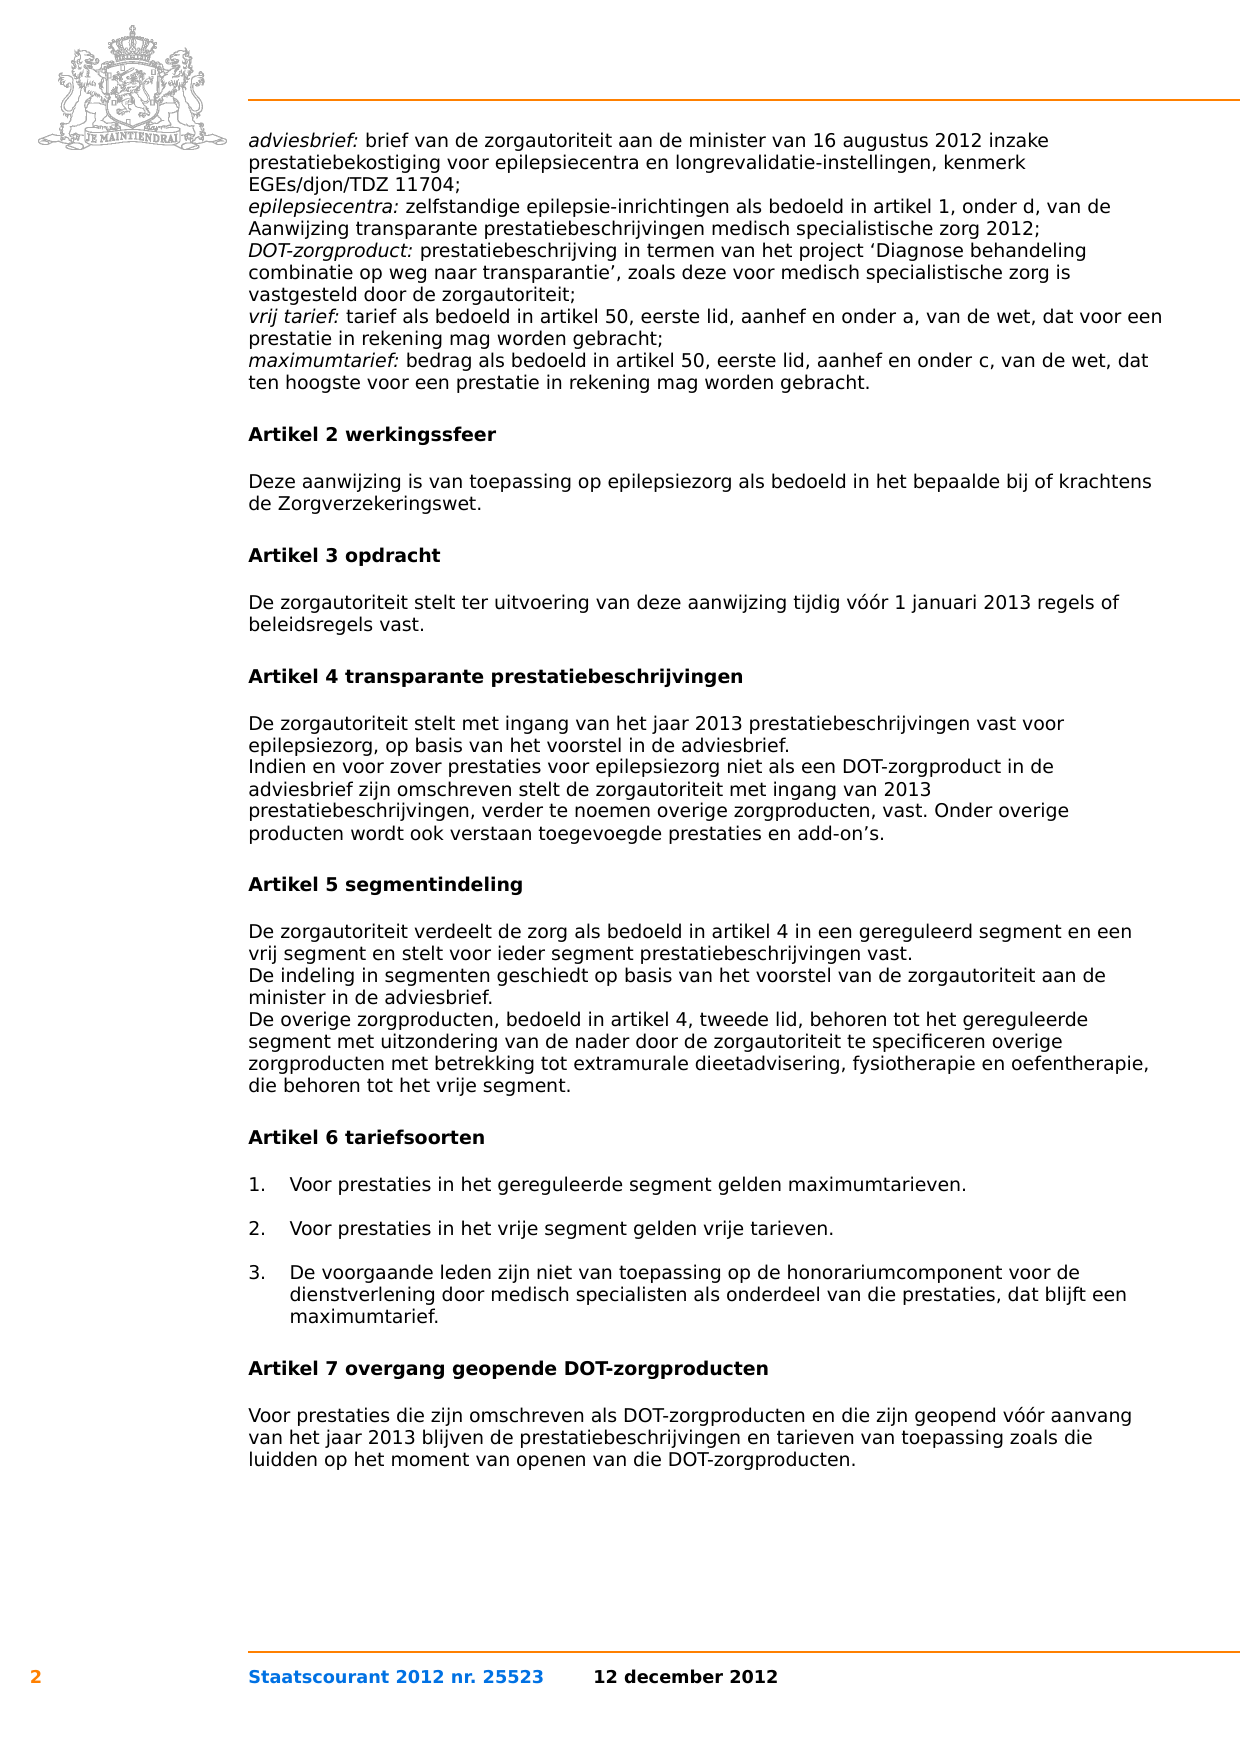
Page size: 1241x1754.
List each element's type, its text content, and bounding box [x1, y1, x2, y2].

text De zorgautoriteit verdeelt de zorg als bedoeld in artikel 4 in een gereguleerd segment en een vrij segment en stelt voor ieder segment prestatiebeschrijvingen vast. [248, 921, 1163, 965]
subtitle Artikel 5 segmentindeling [248, 874, 1163, 896]
text Voor prestaties die zijn omschreven als DOT-zorgproducten en die zijn geopend vóór aanvang van het jaar 2013 blijven de prestatiebeschrijvingen en tarieven van toepassing zoals die luidden op het moment van openen van die DOT-zorgproducten. [248, 1405, 1163, 1471]
text De zorgautoriteit stelt ter uitvoering van deze aanwijzing tijdig vóór 1 januari 2013 regels of beleidsregels vast. [248, 592, 1163, 636]
text DOT-zorgproduct: prestatiebeschrijving in termen van het project ‘Diagnose behandeling combinatie op weg naar transparantie’, zoals deze voor medisch specialistische zorg is vastgesteld door de zorgautoriteit; [248, 240, 1163, 306]
text 2. Voor prestaties in het vrije segment gelden vrije tarieven. [248, 1218, 1163, 1240]
text vrij tarief: tarief als bedoeld in artikel 50, eerste lid, aanhef en onder a, van de wet, dat voor een prestatie in rekening mag worden gebracht; [248, 306, 1163, 350]
text De overige zorgproducten, bedoeld in artikel 4, tweede lid, behoren tot het gereguleerde segment met uitzondering van de nader door de zorgautoriteit te specificeren overige zorgproducten met betrekking tot extramurale dieetadvisering, fysiotherapie en oefentherapie, die behoren tot het vrije segment. [248, 1009, 1163, 1097]
text De zorgautoriteit stelt met ingang van het jaar 2013 prestatiebeschrijvingen vast voor epilepsiezorg, op basis van het voorstel in de adviesbrief. [248, 712, 1163, 756]
picture [38, 25, 227, 150]
subtitle Artikel 4 transparante prestatiebeschrijvingen [248, 666, 1163, 687]
text Indien en voor zover prestaties voor epilepsiezorg niet als een DOT-zorgproduct in de adviesbrief zijn omschreven stelt de zorgautoriteit met ingang van 2013 prestatiebeschrijvingen, verder te noemen overige zorgproducten, vast. Onder overige producten wordt ook verstaan toegevoegde prestaties en add-on’s. [248, 756, 1163, 844]
text maximumtarief: bedrag als bedoeld in artikel 50, eerste lid, aanhef en onder c, van de wet, dat ten hoogste voor een prestatie in rekening mag worden gebracht. [248, 350, 1163, 394]
text De indeling in segmenten geschiedt op basis van het voorstel van de zorgautoriteit aan de minister in de adviesbrief. [248, 965, 1163, 1009]
text adviesbrief: brief van de zorgautoriteit aan de minister van 16 augustus 2012 inzake prestatiebekostiging voor epilepsiecentra en longrevalidatie-instellingen, kenmerk EGEs/djon/TDZ 11704; [248, 130, 1163, 196]
text 1. Voor prestaties in het gereguleerde segment gelden maximumtarieven. [248, 1174, 1163, 1196]
subtitle Artikel 2 werkingssfeer [248, 424, 1163, 446]
subtitle Artikel 3 opdracht [248, 544, 1163, 567]
text epilepsiecentra: zelfstandige epilepsie-inrichtingen als bedoeld in artikel 1, onder d, van de Aanwijzing transparante prestatiebeschrijvingen medisch specialistische zorg 2012; [248, 196, 1163, 240]
text 3. De voorgaande leden zijn niet van toepassing op de honorariumcomponent voor de dienstverlening door medisch specialisten als onderdeel van die prestaties, dat blijft een maximumtarief. [248, 1262, 1163, 1328]
text Deze aanwijzing is van toepassing op epilepsiezorg als bedoeld in het bepaalde bij of krachtens de Zorgverzekeringswet. [248, 471, 1163, 514]
subtitle Artikel 7 overgang geopende DOT-zorgproducten [248, 1358, 1163, 1380]
subtitle Artikel 6 tariefsoorten [248, 1127, 1163, 1149]
